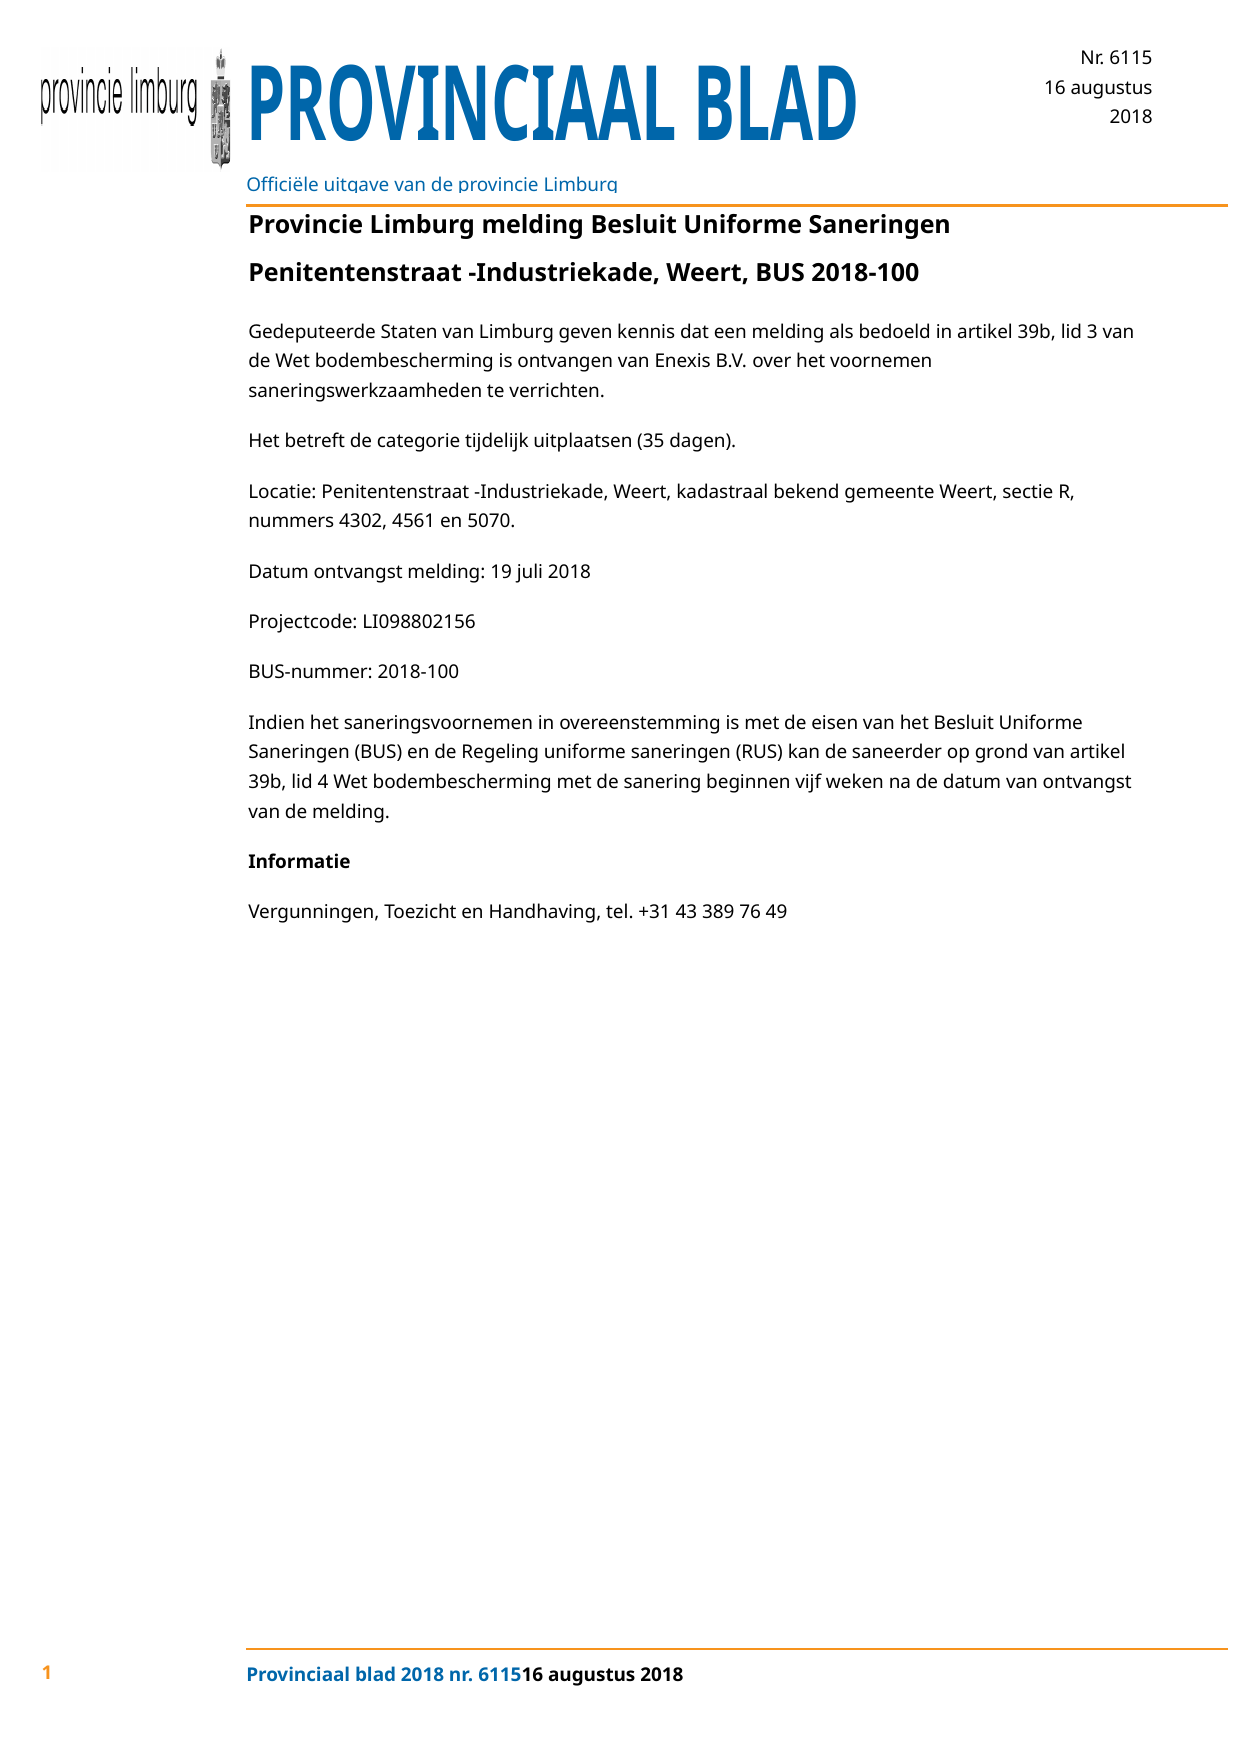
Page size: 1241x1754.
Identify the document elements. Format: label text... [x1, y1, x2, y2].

text Informatie [248, 848, 1152, 874]
text Vergunningen, Toezicht en Handhaving, tel. +31 43 389 76 49 [248, 899, 1152, 924]
text Het betreft de categorie tijdelijk uitplaatsen (35 dagen). [248, 427, 1152, 453]
text Indien het saneringsvoornemen in overeenstemming is met de eisen van het Besluit Uniforme Saneringen (BUS) en de Regeling uniforme saneringen (RUS) kan de saneerder op grond van artikel 39b, lid 4 Wet bodembescherming met de sanering beginnen vijf weken na de datum van ontvangst van de melding. [248, 709, 1152, 824]
text Datum ontvangst melding: 19 juli 2018 [248, 558, 1152, 584]
text Projectcode: LI098802156 [248, 608, 1152, 634]
text BUS-nummer: 2018-100 [248, 659, 1152, 684]
text Provincie Limburg melding Besluit Uniforme Saneringen Penitentenstraat -Industriekade, Weert, BUS 2018-100 [248, 207, 1152, 288]
text Gedeputeerde Staten van Limburg geven kennis dat een melding als bedoeld in artikel 39b, lid 3 van de Wet bodembescherming is ontvangen van Enexis B.V. over het voornemen saneringswerkzaamheden te verrichten. [248, 318, 1152, 403]
text Locatie: Penitentenstraat -Industriekade, Weert, kadastraal bekend gemeente Weert, sectie R, nummers 4302, 4561 en 5070. [248, 478, 1152, 533]
picture [41, 47, 231, 172]
